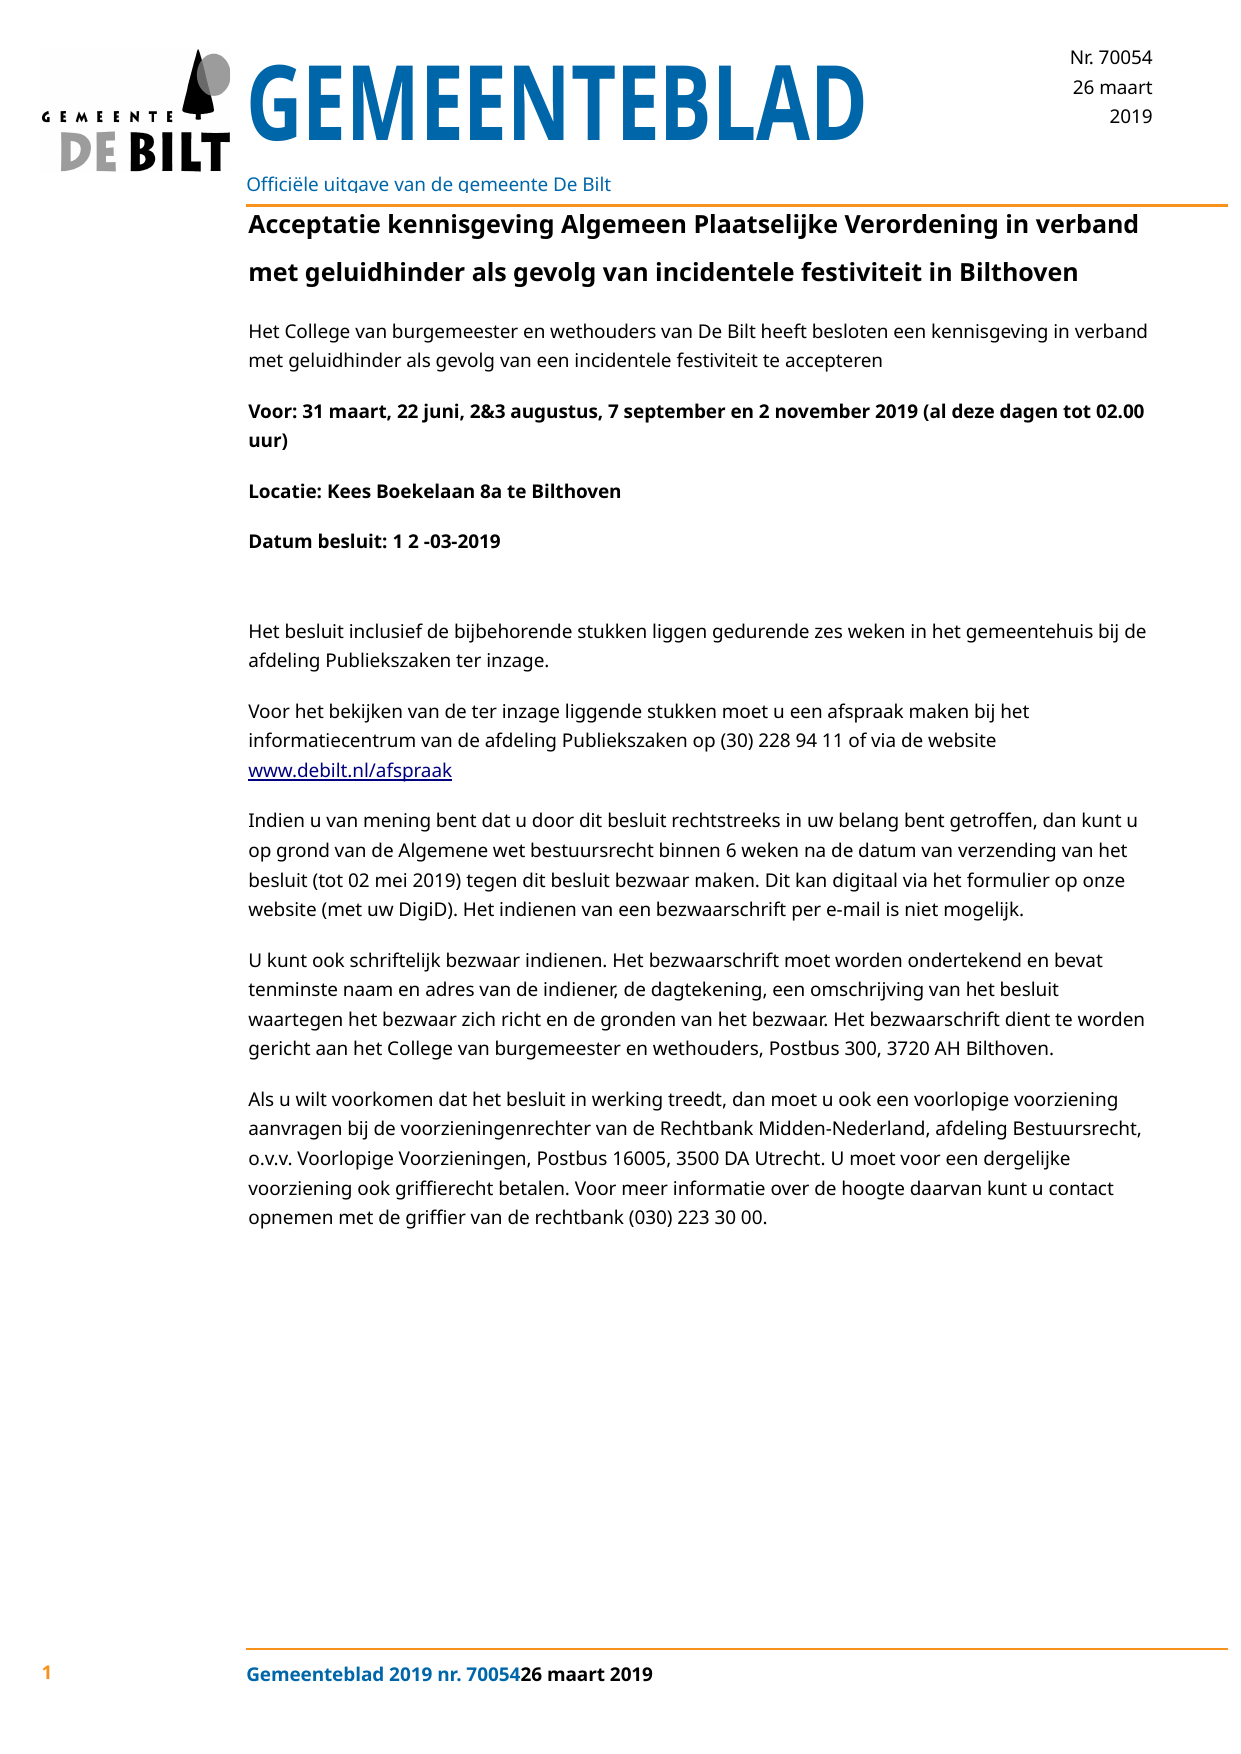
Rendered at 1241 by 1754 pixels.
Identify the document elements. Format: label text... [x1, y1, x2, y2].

text Het College van burgemeester en wethouders van De Bilt heeft besloten een kennisgeving in verband met geluidhinder als gevolg van een incidentele festiviteit te accepteren [248, 318, 1152, 373]
text Voor: 31 maart, 22 juni, 2&3 augustus, 7 september en 2 november 2019 (al deze dagen tot 02.00 uur) [248, 398, 1152, 453]
text Acceptatie kennisgeving Algemeen Plaatselijke Verordening in verband met geluidhinder als gevolg van incidentele festiviteit in Bilthoven [248, 207, 1152, 288]
text Locatie: Kees Boekelaan 8a te Bilthoven [248, 478, 1152, 504]
text Het besluit inclusief de bijbehorende stukken liggen gedurende zes weken in het gemeentehuis bij de afdeling Publiekszaken ter inzage. [248, 618, 1152, 673]
text Als u wilt voorkomen dat het besluit in werking treedt, dan moet u ook een voorlopige voorziening aanvragen bij de voorzieningenrechter van de Rechtbank Midden-Nederland, afdeling Bestuursrecht, o.v.v. Voorlopige Voorzieningen, Postbus 16005, 3500 DA Utrecht. U moet voor een dergelijke voorziening ook griffierecht betalen. Voor meer informatie over de hoogte daarvan kunt u contact opnemen met de griffier van de rechtbank (030) 223 30 00. [248, 1086, 1152, 1230]
text Voor het bekijken van de ter inzage liggende stukken moet u een afspraak maken bij het informatiecentrum van de afdeling Publiekszaken op (30) 228 94 11 of via de website www.debilt.nl/afspraak [248, 698, 1152, 783]
text U kunt ook schriftelijk bezwaar indienen. Het bezwaarschrift moet worden ondertekend en bevat tenminste naam en adres van de indiener, de dagtekening, een omschrijving van het besluit waartegen het bezwaar zich richt en de gronden van het bezwaar. Het bezwaarschrift dient te worden gericht aan het College van burgemeester en wethouders, Postbus 300, 3720 AH Bilthoven. [248, 947, 1152, 1061]
text Datum besluit: 1 2 -03-2019 [248, 528, 1152, 554]
picture [41, 47, 231, 172]
text Indien u van mening bent dat u door dit besluit rechtstreeks in uw belang bent getroffen, dan kunt u op grond van de Algemene wet bestuursrecht binnen 6 weken na de datum van verzending van het besluit (tot 02 mei 2019) tegen dit besluit bezwaar maken. Dit kan digitaal via het formulier op onze website (met uw DigiD). Het indienen van een bezwaarschrift per e-mail is niet mogelijk. [248, 808, 1152, 922]
